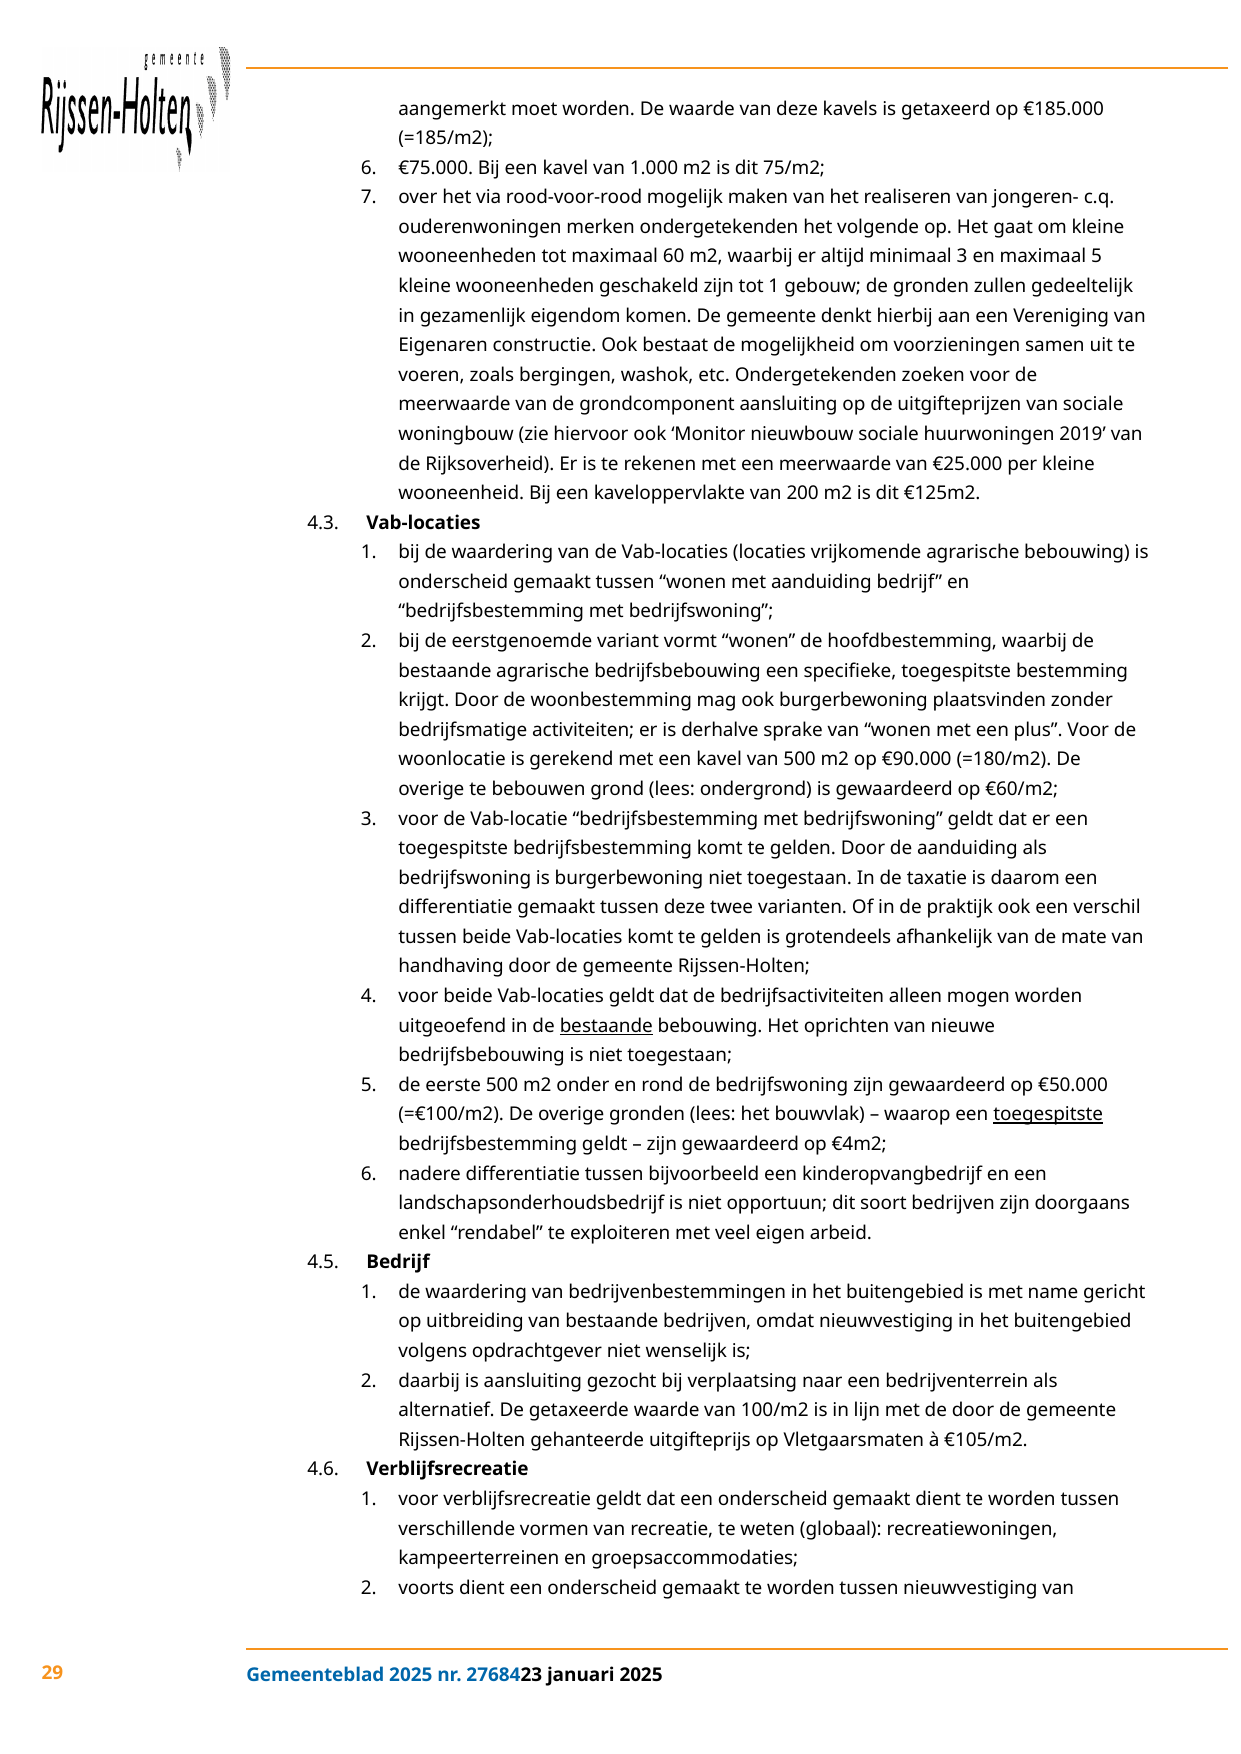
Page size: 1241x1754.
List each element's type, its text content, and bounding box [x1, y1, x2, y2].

list de waardering van bedrijvenbestemmingen in het buitengebied is met name gericht op uitbreiding van bestaande bedrijven, omdat nieuwvestiging in het buitengebied volgens opdrachtgever niet wenselijk is; [361, 1278, 1152, 1363]
list aangemerkt moet worden. De waarde van deze kavels is getaxeerd op €185.000 (=185/m2); [361, 95, 1152, 150]
list over het via rood-voor-rood mogelijk maken van het realiseren van jongeren- c.q. ouderenwoningen merken ondergetekenden het volgende op. Het gaat om kleine wooneenheden tot maximaal 60 m2, waarbij er altijd minimaal 3 en maximaal 5 kleine wooneenheden geschakeld zijn tot 1 gebouw; de gronden zullen gedeeltelijk in gezamenlijk eigendom komen. De gemeente denkt hierbij aan een Vereniging van Eigenaren constructie. Ook bestaat de mogelijkheid om voorzieningen samen uit te voeren, zoals bergingen, washok, etc. Ondergetekenden zoeken voor de meerwaarde van de grondcomponent aansluiting op de uitgifteprijzen van sociale woningbouw (zie hiervoor ook ‘Monitor nieuwbouw sociale huurwoningen 2019’ van de Rijksoverheid). Er is te rekenen met een meerwaarde van €25.000 per kleine wooneenheid. Bij een kaveloppervlakte van 200 m2 is dit €125m2. [361, 183, 1152, 505]
list bij de eerstgenoemde variant vormt “wonen” de hoofdbestemming, waarbij de bestaande agrarische bedrijfsbebouwing een specifieke, toegespitste bestemming krijgt. Door de woonbestemming mag ook burgerbewoning plaatsvinden zonder bedrijfsmatige activiteiten; er is derhalve sprake van “wonen met een plus”. Voor de woonlocatie is gerekend met een kavel van 500 m2 op €90.000 (=180/m2). De overige te bebouwen grond (lees: ondergrond) is gewaardeerd op €60/m2; [361, 627, 1152, 801]
list voorts dient een onderscheid gemaakt te worden tussen nieuwvestiging van [361, 1574, 1152, 1600]
list bij de waardering van de Vab-locaties (locaties vrijkomende agrarische bebouwing) is onderscheid gemaakt tussen “wonen met aanduiding bedrijf” en “bedrijfsbestemming met bedrijfswoning”; [361, 538, 1152, 623]
list voor beide Vab-locaties geldt dat de bedrijfsactiviteiten alleen mogen worden uitgeoefend in de bestaande bebouwing. Het oprichten van nieuwe bedrijfsbebouwing is niet toegestaan; [361, 982, 1152, 1067]
list daarbij is aansluiting gezocht bij verplaatsing naar een bedrijventerrein als alternatief. De getaxeerde waarde van 100/m2 is in lijn met de door de gemeente Rijssen-Holten gehanteerde uitgifteprijs op Vletgaarsmaten à €105/m2. [361, 1367, 1152, 1452]
list €75.000. Bij een kavel van 1.000 m2 is dit 75/m2; [361, 154, 1152, 180]
list voor verblijfsrecreatie geldt dat een onderscheid gemaakt dient te worden tussen verschillende vormen van recreatie, te weten (globaal): recreatiewoningen, kampeerterreinen en groepsaccommodaties; [361, 1485, 1152, 1570]
list Vab-locaties [307, 509, 1152, 535]
list Verblijfsrecreatie [307, 1456, 1152, 1481]
list Bedrijf [307, 1248, 1152, 1274]
list nadere differentiatie tussen bijvoorbeeld een kinderopvangbedrijf en een landschapsonderhoudsbedrijf is niet opportuun; dit soort bedrijven zijn doorgaans enkel “rendabel” te exploiteren met veel eigen arbeid. [361, 1160, 1152, 1245]
list voor de Vab-locatie “bedrijfsbestemming met bedrijfswoning” geldt dat er een toegespitste bedrijfsbestemming komt te gelden. Door de aanduiding als bedrijfswoning is burgerbewoning niet toegestaan. In de taxatie is daarom een differentiatie gemaakt tussen deze twee varianten. Of in de praktijk ook een verschil tussen beide Vab-locaties komt te gelden is grotendeels afhankelijk van de mate van handhaving door de gemeente Rijssen-Holten; [361, 805, 1152, 978]
list de eerste 500 m2 onder en rond de bedrijfswoning zijn gewaardeerd op €50.000 (=€100/m2). De overige gronden (lees: het bouwvlak) – waarop een toegespitste bedrijfsbestemming geldt – zijn gewaardeerd op €4m2; [361, 1071, 1152, 1156]
picture [41, 47, 231, 172]
